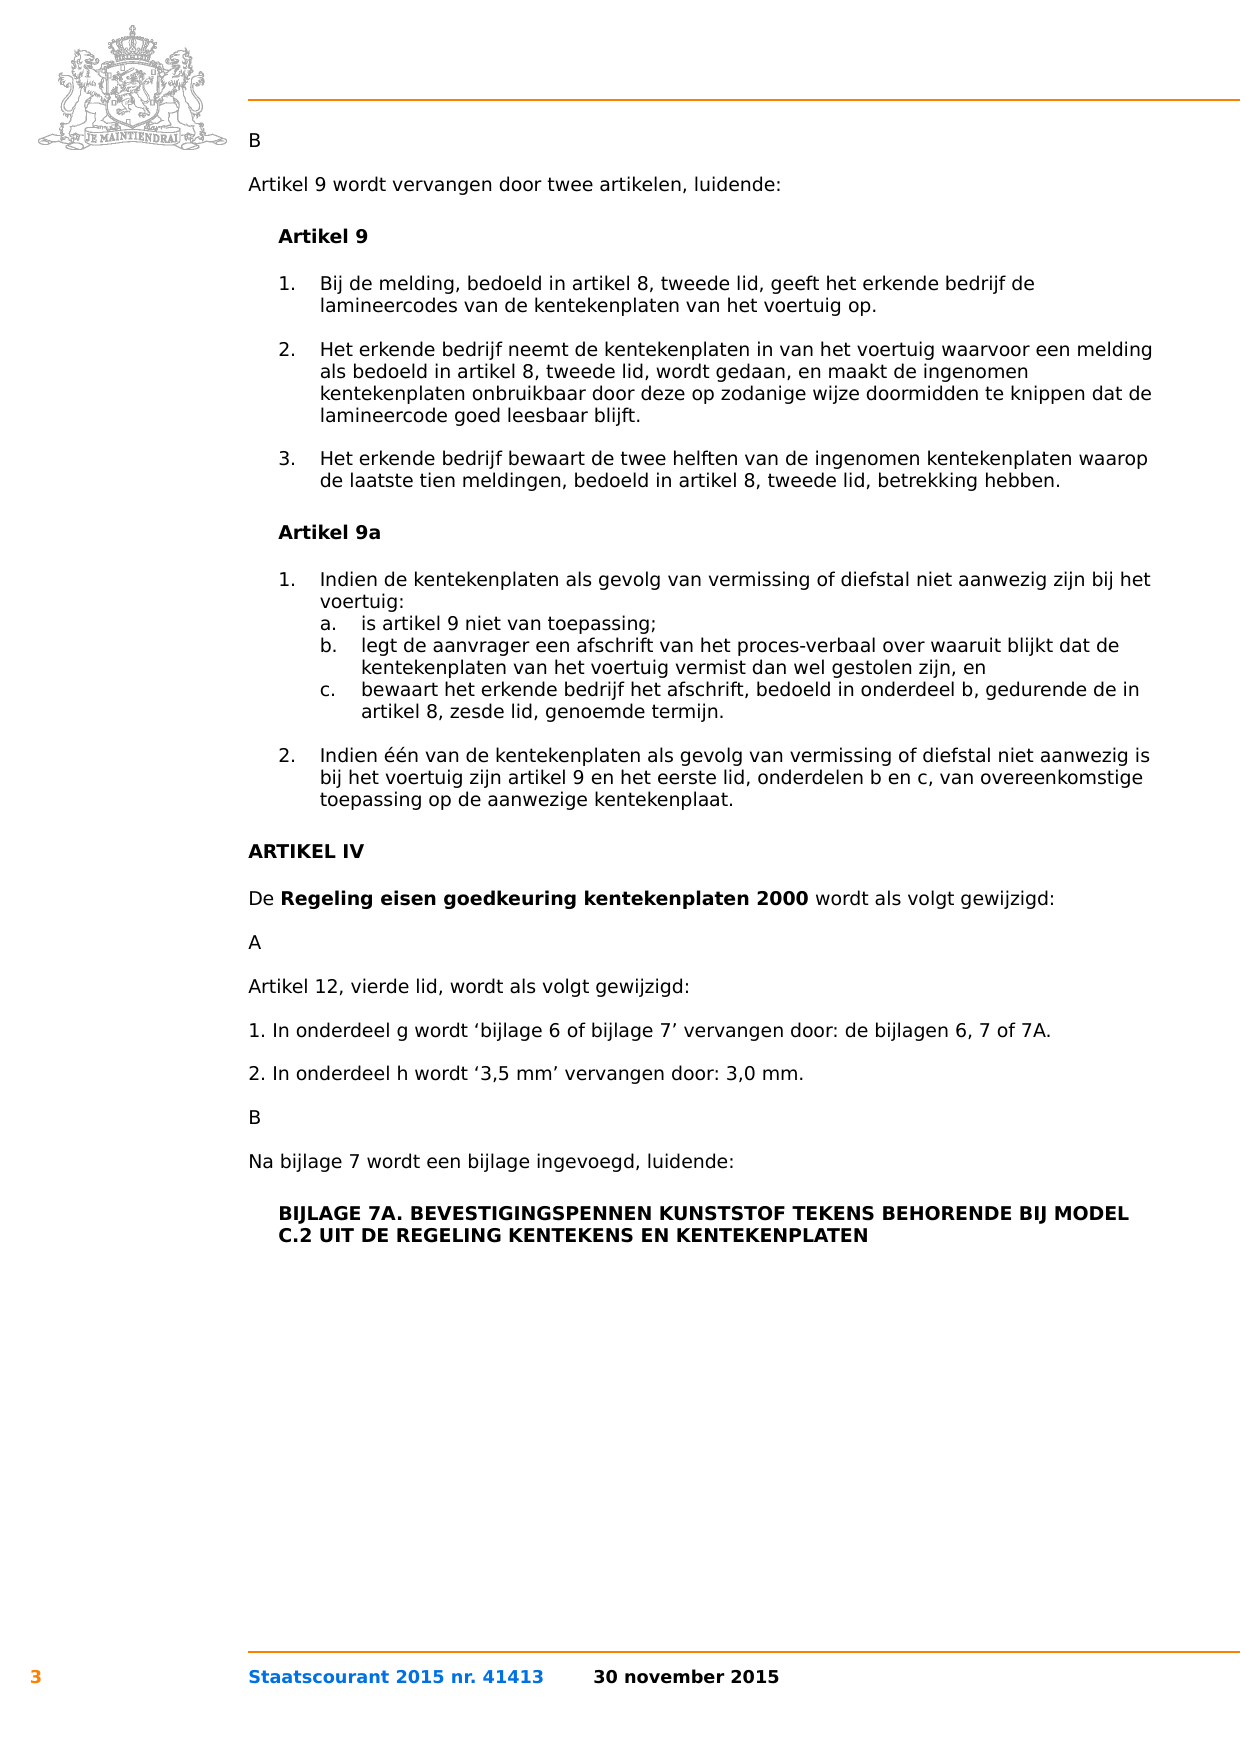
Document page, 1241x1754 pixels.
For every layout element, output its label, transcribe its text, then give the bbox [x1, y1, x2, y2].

subtitle Artikel 9a [278, 522, 1163, 544]
text 2. Indien één van de kentekenplaten als gevolg van vermissing of diefstal niet aanwezig is bij het voertuig zijn artikel 9 en het eerste lid, onderdelen b en c, van overeenkomstige toepassing op de aanwezige kentekenplaat. [278, 745, 1163, 811]
text a. is artikel 9 niet van toepassing; [319, 613, 1163, 635]
text Artikel 12, vierde lid, wordt als volgt gewijzigd: [248, 976, 1163, 998]
text 2. In onderdeel h wordt ‘3,5 mm’ vervangen door: 3,0 mm. [248, 1063, 1163, 1085]
text A [248, 932, 1163, 954]
text 1. In onderdeel g wordt ‘bijlage 6 of bijlage 7’ vervangen door: de bijlagen 6, 7 of 7A. [248, 1019, 1163, 1041]
text c. bewaart het erkende bedrijf het afschrift, bedoeld in onderdeel b, gedurende de in artikel 8, zesde lid, genoemde termijn. [319, 679, 1163, 723]
text De Regeling eisen goedkeuring kentekenplaten 2000 wordt als volgt gewijzigd: [248, 888, 1163, 910]
subtitle Artikel 9 [278, 226, 1163, 248]
text 1. Indien de kentekenplaten als gevolg van vermissing of diefstal niet aanwezig zijn bij het voertuig: [278, 569, 1163, 613]
text Artikel 9 wordt vervangen door twee artikelen, luidende: [248, 174, 1163, 196]
text B [248, 1107, 1163, 1129]
text 2. Het erkende bedrijf neemt de kentekenplaten in van het voertuig waarvoor een melding als bedoeld in artikel 8, tweede lid, wordt gedaan, en maakt de ingenomen kentekenplaten onbruikbaar door deze op zodanige wijze doormidden te knippen dat de lamineercode goed leesbaar blijft. [278, 338, 1163, 426]
text 3. Het erkende bedrijf bewaart de twee helften van de ingenomen kentekenplaten waarop de laatste tien meldingen, bedoeld in artikel 8, tweede lid, betrekking hebben. [278, 448, 1163, 492]
subtitle BIJLAGE 7A. BEVESTIGINGSPENNEN KUNSTSTOF TEKENS BEHORENDE BIJ MODEL C.2 UIT DE REGELING KENTEKENS EN KENTEKENPLATEN [278, 1203, 1163, 1247]
text Na bijlage 7 wordt een bijlage ingevoegd, luidende: [248, 1151, 1163, 1173]
subtitle ARTIKEL IV [248, 841, 1163, 863]
text B [248, 130, 1163, 152]
text 1. Bij de melding, bedoeld in artikel 8, tweede lid, geeft het erkende bedrijf de lamineercodes van de kentekenplaten van het voertuig op. [278, 273, 1163, 317]
text b. legt de aanvrager een afschrift van het proces-verbaal over waaruit blijkt dat de kentekenplaten van het voertuig vermist dan wel gestolen zijn, en [319, 635, 1163, 679]
picture [38, 25, 227, 150]
